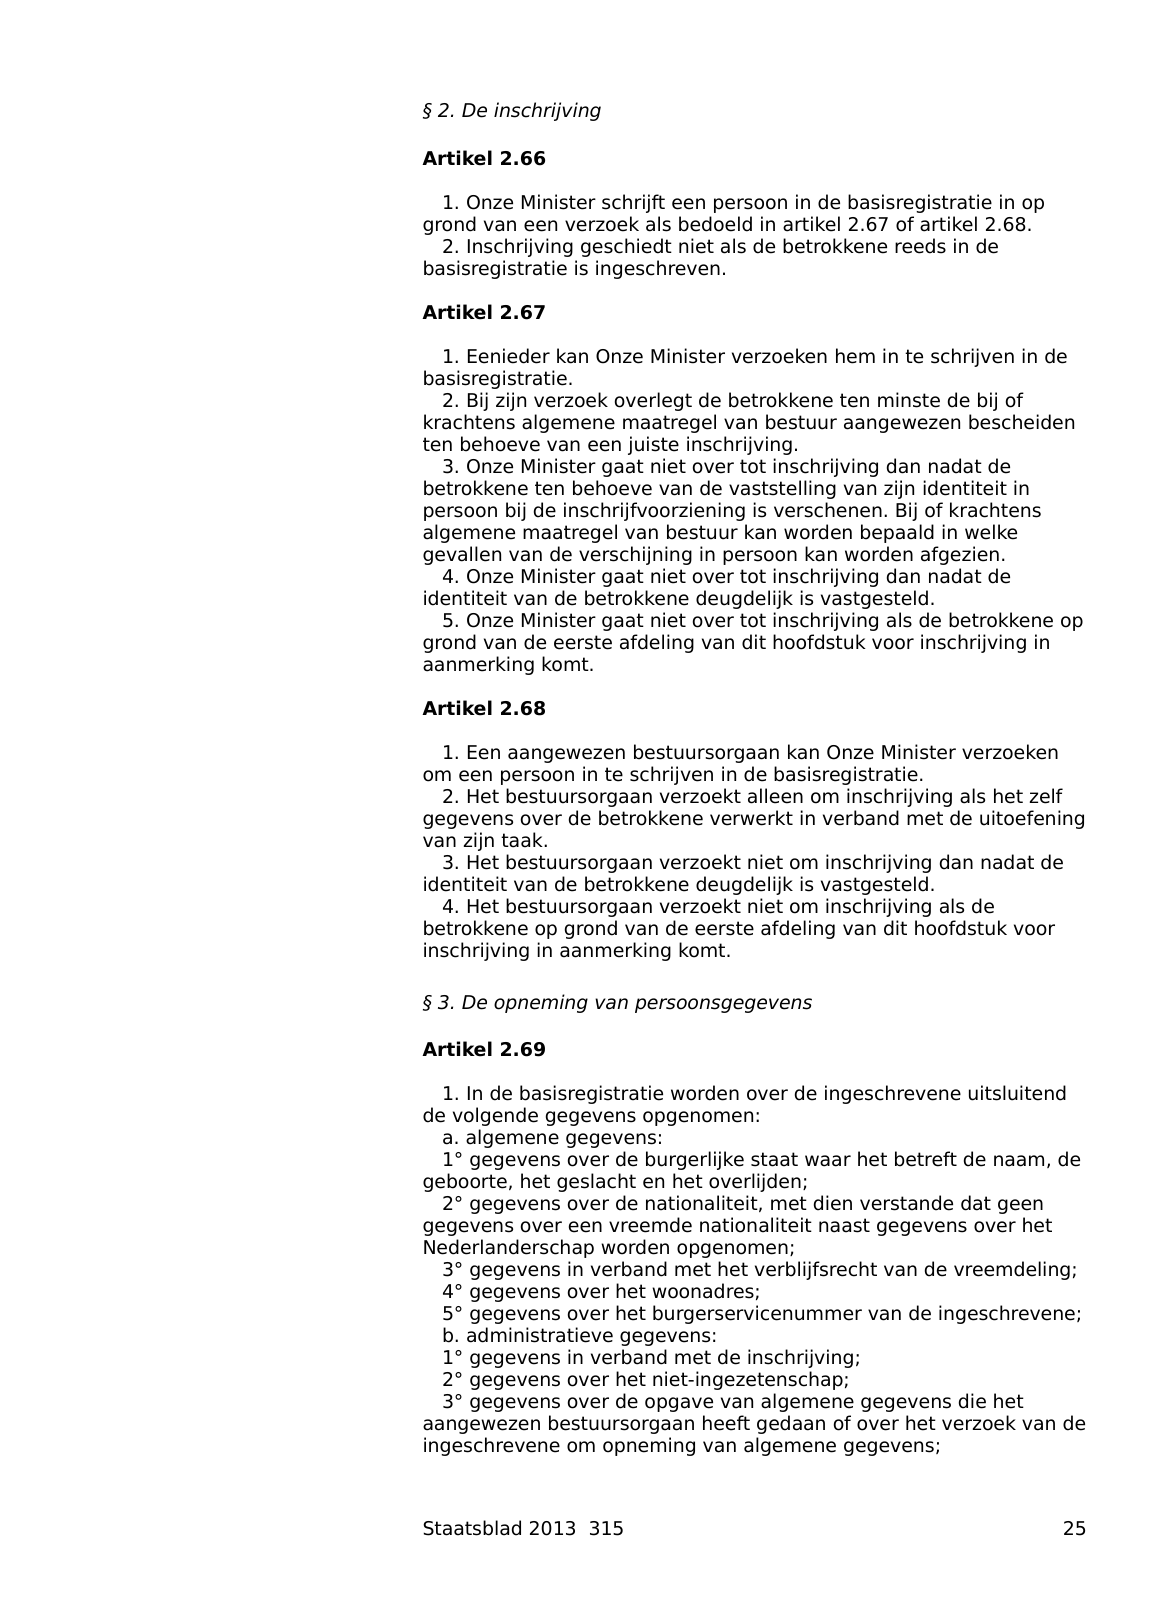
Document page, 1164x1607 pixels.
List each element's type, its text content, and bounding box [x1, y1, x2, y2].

subtitle § 2. De inschrijving [422, 100, 1087, 122]
text 4° gegevens over het woonadres; [422, 1281, 1087, 1303]
text 4. Het bestuursorgaan verzoekt niet om inschrijving als de betrokkene op grond van de eerste afdeling van dit hoofdstuk voor inschrijving in aanmerking komt. [422, 896, 1087, 962]
text 3° gegevens over de opgave van algemene gegevens die het aangewezen bestuursorgaan heeft gedaan of over het verzoek van de ingeschrevene om opneming van algemene gegevens; [422, 1391, 1087, 1456]
text 5. Onze Minister gaat niet over tot inschrijving als de betrokkene op grond van de eerste afdeling van dit hoofdstuk voor inschrijving in aanmerking komt. [422, 609, 1087, 676]
text a. algemene gegevens: [422, 1127, 1087, 1149]
text 2. Het bestuursorgaan verzoekt alleen om inschrijving als het zelf gegevens over de betrokkene verwerkt in verband met de uitoefening van zijn taak. [422, 786, 1087, 852]
subtitle § 3. De opneming van persoonsgegevens [422, 992, 1087, 1014]
subtitle Artikel 2.66 [422, 147, 1087, 169]
subtitle Artikel 2.69 [422, 1039, 1087, 1061]
text b. administratieve gegevens: [422, 1324, 1087, 1347]
text 3. Onze Minister gaat niet over tot inschrijving dan nadat de betrokkene ten behoeve van de vaststelling van zijn identiteit in persoon bij de inschrijfvoorziening is verschenen. Bij of krachtens algemene maatregel van bestuur kan worden bepaald in welke gevallen van de verschijning in persoon kan worden afgezien. [422, 456, 1087, 566]
text 2. Inschrijving geschiedt niet als de betrokkene reeds in de basisregistratie is ingeschreven. [422, 236, 1087, 279]
text 1. In de basisregistratie worden over de ingeschrevene uitsluitend de volgende gegevens opgenomen: [422, 1083, 1087, 1127]
text 1. Onze Minister schrijft een persoon in de basisregistratie in op grond van een verzoek als bedoeld in artikel 2.67 of artikel 2.68. [422, 192, 1087, 236]
text 3° gegevens in verband met het verblijfsrecht van de vreemdeling; [422, 1259, 1087, 1281]
subtitle Artikel 2.68 [422, 698, 1087, 720]
text 5° gegevens over het burgerservicenummer van de ingeschrevene; [422, 1303, 1087, 1324]
text 2. Bij zijn verzoek overlegt de betrokkene ten minste de bij of krachtens algemene maatregel van bestuur aangewezen bescheiden ten behoeve van een juiste inschrijving. [422, 390, 1087, 456]
text 1° gegevens over de burgerlijke staat waar het betreft de naam, de geboorte, het geslacht en het overlijden; [422, 1149, 1087, 1193]
text 1. Een aangewezen bestuursorgaan kan Onze Minister verzoeken om een persoon in te schrijven in de basisregistratie. [422, 742, 1087, 786]
text 1° gegevens in verband met de inschrijving; [422, 1347, 1087, 1368]
text 3. Het bestuursorgaan verzoekt niet om inschrijving dan nadat de identiteit van de betrokkene deugdelijk is vastgesteld. [422, 852, 1087, 896]
text 2° gegevens over de nationaliteit, met dien verstande dat geen gegevens over een vreemde nationaliteit naast gegevens over het Nederlanderschap worden opgenomen; [422, 1193, 1087, 1259]
subtitle Artikel 2.67 [422, 302, 1087, 324]
text 1. Eenieder kan Onze Minister verzoeken hem in te schrijven in de basisregistratie. [422, 346, 1087, 390]
text 4. Onze Minister gaat niet over tot inschrijving dan nadat de identiteit van de betrokkene deugdelijk is vastgesteld. [422, 566, 1087, 609]
text 2° gegevens over het niet-ingezetenschap; [422, 1368, 1087, 1391]
